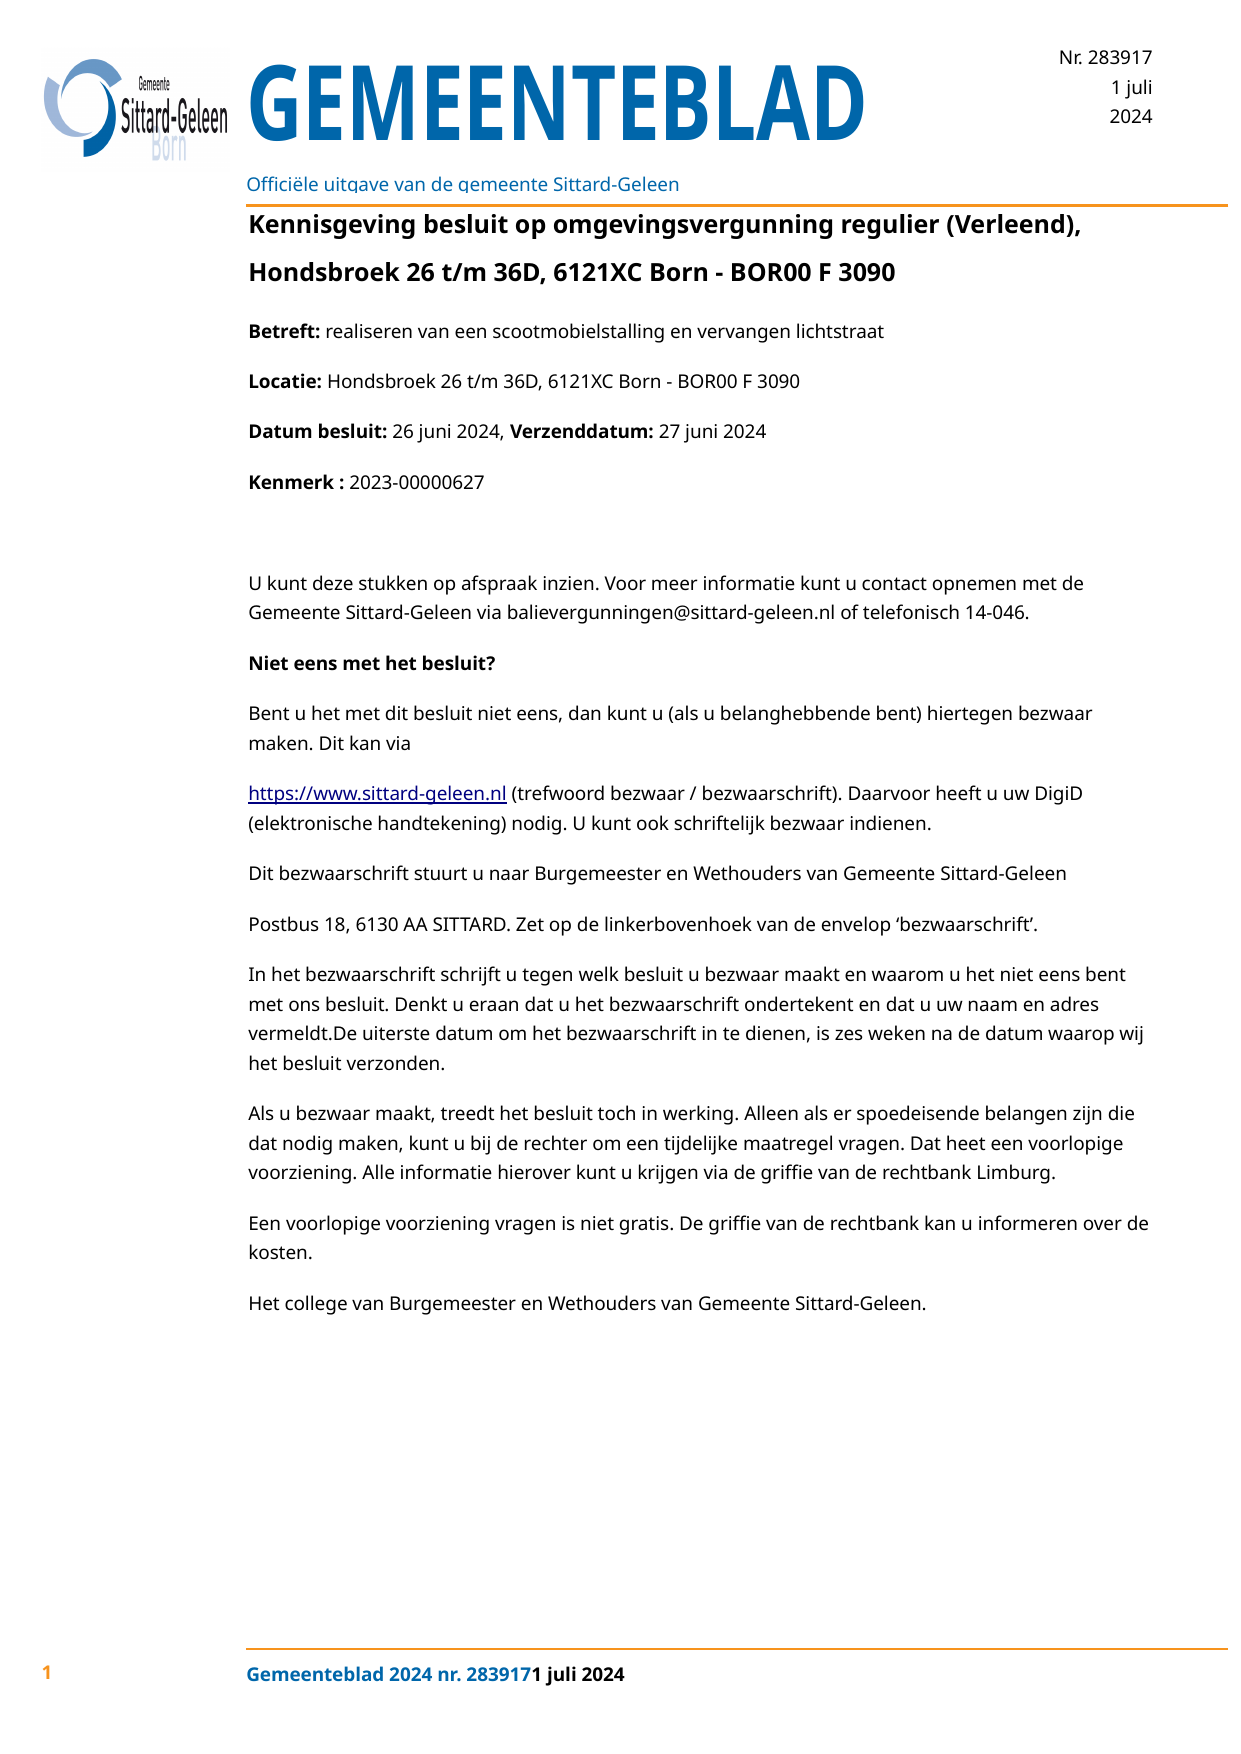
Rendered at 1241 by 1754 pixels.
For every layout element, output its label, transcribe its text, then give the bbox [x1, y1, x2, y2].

text https://www.sittard-geleen.nl (trefwoord bezwaar / bezwaarschrift). Daarvoor heeft u uw DigiD (elektronische handtekening) nodig. U kunt ook schriftelijk bezwaar indienen. [248, 780, 1152, 836]
text Betreft: realiseren van een scootmobielstalling en vervangen lichtstraat [248, 318, 1152, 344]
text Het college van Burgemeester en Wethouders van Gemeente Sittard-Geleen. [248, 1290, 1152, 1316]
text Niet eens met het besluit? [248, 650, 1152, 676]
text Kennisgeving besluit op omgevingsvergunning regulier (Verleend), Hondsbroek 26 t/m 36D, 6121XC Born - BOR00 F 3090 [248, 207, 1152, 288]
text U kunt deze stukken op afspraak inzien. Voor meer informatie kunt u contact opnemen met de Gemeente Sittard-Geleen via balievergunningen@sittard-geleen.nl of telefonisch 14-046. [248, 570, 1152, 625]
text Dit bezwaarschrift stuurt u naar Burgemeester en Wethouders van Gemeente Sittard-Geleen [248, 860, 1152, 886]
text Een voorlopige voorziening vragen is niet gratis. De griffie van de rechtbank kan u informeren over de kosten. [248, 1210, 1152, 1265]
text Datum besluit: 26 juni 2024, Verzenddatum: 27 juni 2024 [248, 419, 1152, 444]
picture [41, 47, 231, 172]
text Locatie: Hondsbroek 26 t/m 36D, 6121XC Born - BOR00 F 3090 [248, 368, 1152, 394]
text In het bezwaarschrift schrijft u tegen welk besluit u bezwaar maakt en waarom u het niet eens bent met ons besluit. Denkt u eraan dat u het bezwaarschrift ondertekent en dat u uw naam en adres vermeldt.De uiterste datum om het bezwaarschrift in te dienen, is zes weken na de datum waarop wij het besluit verzonden. [248, 961, 1152, 1076]
text Bent u het met dit besluit niet eens, dan kunt u (als u belanghebbende bent) hiertegen bezwaar maken. Dit kan via [248, 700, 1152, 756]
text Postbus 18, 6130 AA SITTARD. Zet op de linkerbovenhoek van de envelop ‘bezwaarschrift’. [248, 911, 1152, 937]
text Kenmerk : 2023-00000627 [248, 469, 1152, 495]
text Als u bezwaar maakt, treedt het besluit toch in werking. Alleen als er spoedeisende belangen zijn die dat nodig maken, kunt u bij de rechter om een tijdelijke maatregel vragen. Dat heet een voorlopige voorziening. Alle informatie hierover kunt u krijgen via de griffie van de rechtbank Limburg. [248, 1100, 1152, 1185]
